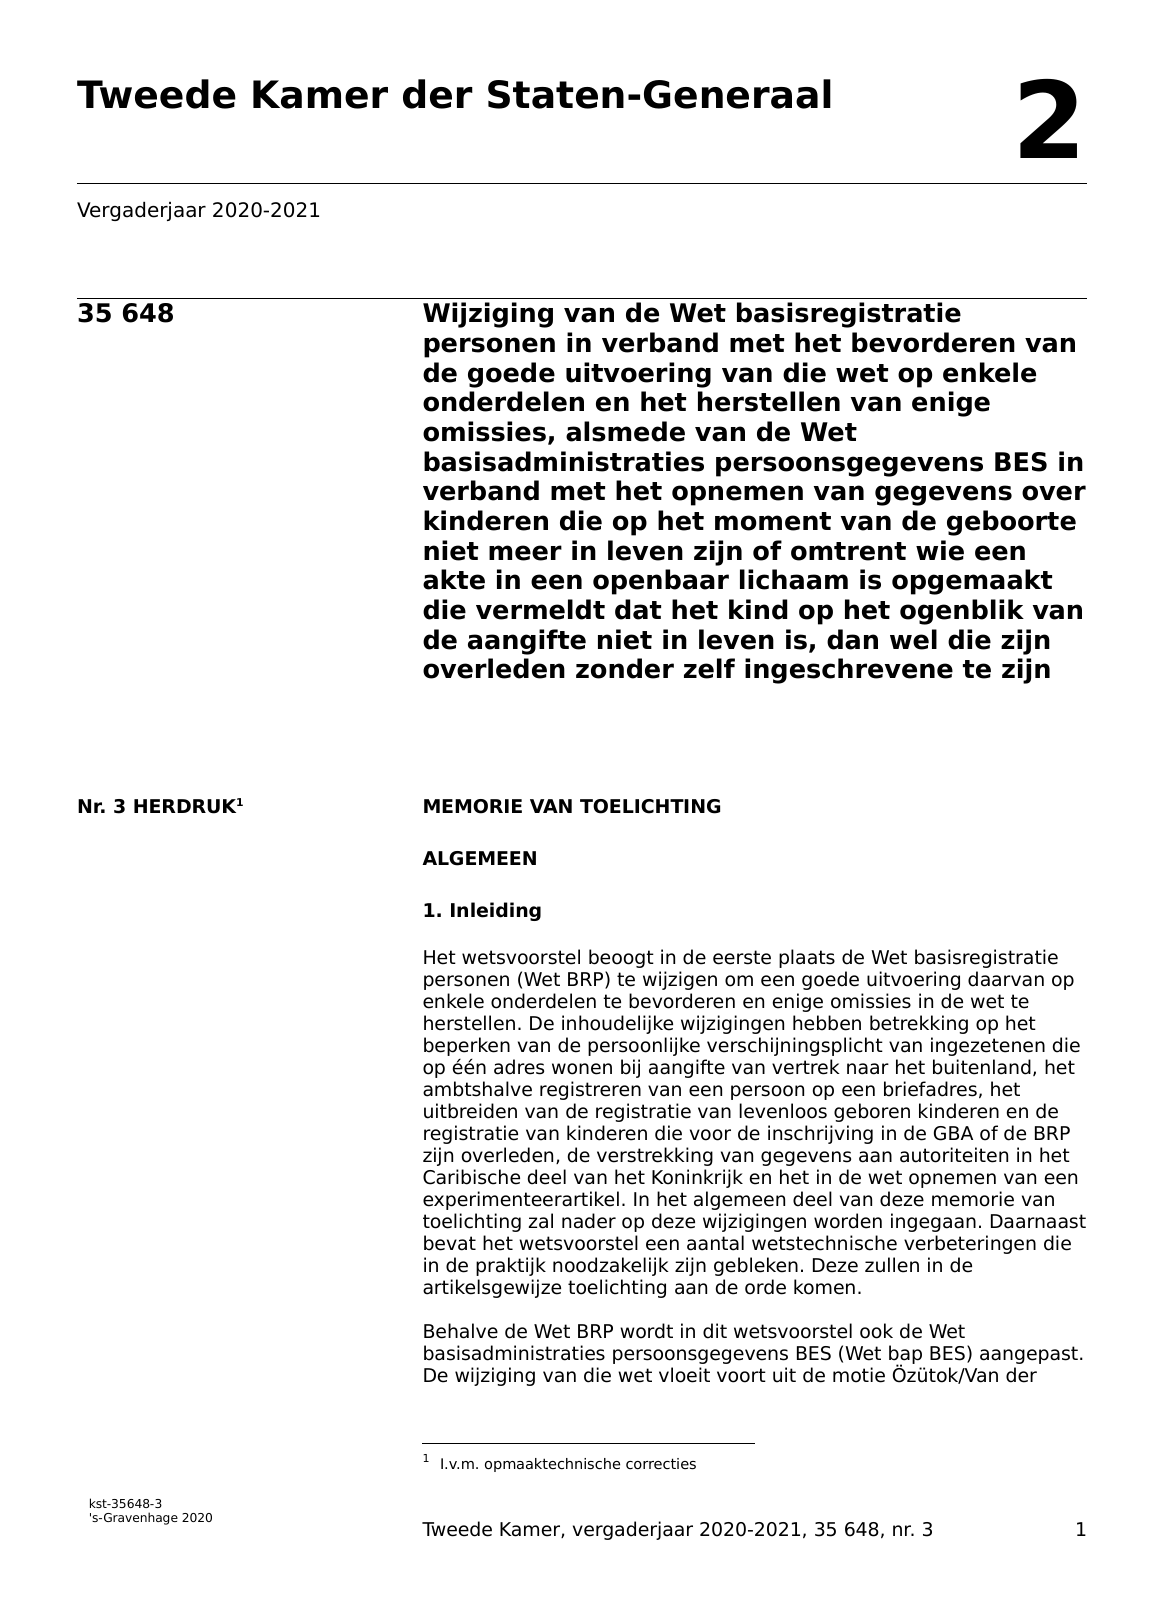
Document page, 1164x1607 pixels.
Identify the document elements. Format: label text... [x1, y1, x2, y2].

text Het wetsvoorstel beoogt in de eerste plaats de Wet basisregistratie personen (Wet BRP) te wijzigen om een goede uitvoering daarvan op enkele onderdelen te bevorderen en enige omissies in de wet te herstellen. De inhoudelijke wijzigingen hebben betrekking op het beperken van de persoonlijke verschijningsplicht van ingezetenen die op één adres wonen bij aangifte van vertrek naar het buitenland, het ambtshalve registreren van een persoon op een briefadres, het uitbreiden van de registratie van levenloos geboren kinderen en de registratie van kinderen die voor de inschrijving in de GBA of de BRP zijn overleden, de verstrekking van gegevens aan autoriteiten in het Caribische deel van het Koninkrijk en het in de wet opnemen van een experimenteerartikel. In het algemeen deel van deze memorie van toelichting zal nader op deze wijzigingen worden ingegaan. Daarnaast bevat het wetsvoorstel een aantal wetstechnische verbeteringen die in de praktijk noodzakelijk zijn gebleken. Deze zullen in de artikelsgewijze toelichting aan de orde komen. [422, 947, 1087, 1298]
text 's-Gravenhage 2020 [88, 1511, 323, 1525]
subtitle ALGEMEEN [422, 848, 1087, 870]
text I.v.m. opmaaktechnische correcties [422, 1452, 1087, 1474]
table_header Tweede Kamer der Staten-Generaal [77, 59, 886, 183]
subtitle 1. Inleiding [422, 900, 1087, 922]
text Behalve de Wet BRP wordt in dit wetsvoorstel ook de Wet basisadministraties persoonsgegevens BES (Wet bap BES) aangepast. De wijziging van die wet vloeit voort uit de motie Özütok/Van der [422, 1321, 1087, 1387]
subtitle 35 648 Wijziging van de Wet basisregistratie personen in verband met het bevorderen van de goede uitvoering van die wet op enkele onderdelen en het herstellen van enige omissies, alsmede van de Wet basisadministraties persoonsgegevens BES in verband met het opnemen van gegevens over kinderen die op het moment van de geboorte niet meer in leven zijn of omtrent wie een akte in een openbaar lichaam is opgemaakt die vermeldt dat het kind op het ogenblik van de aangifte niet in leven is, dan wel die zijn overleden zonder zelf ingeschrevene te zijn [77, 299, 1087, 685]
text kst-35648-3 [88, 1497, 323, 1511]
table_header 2 [886, 59, 1087, 183]
subtitle Nr. 3 HERDRUK MEMORIE VAN TOELICHTING [77, 796, 1087, 818]
table_cell Vergaderjaar 2020-2021 [77, 184, 1087, 298]
